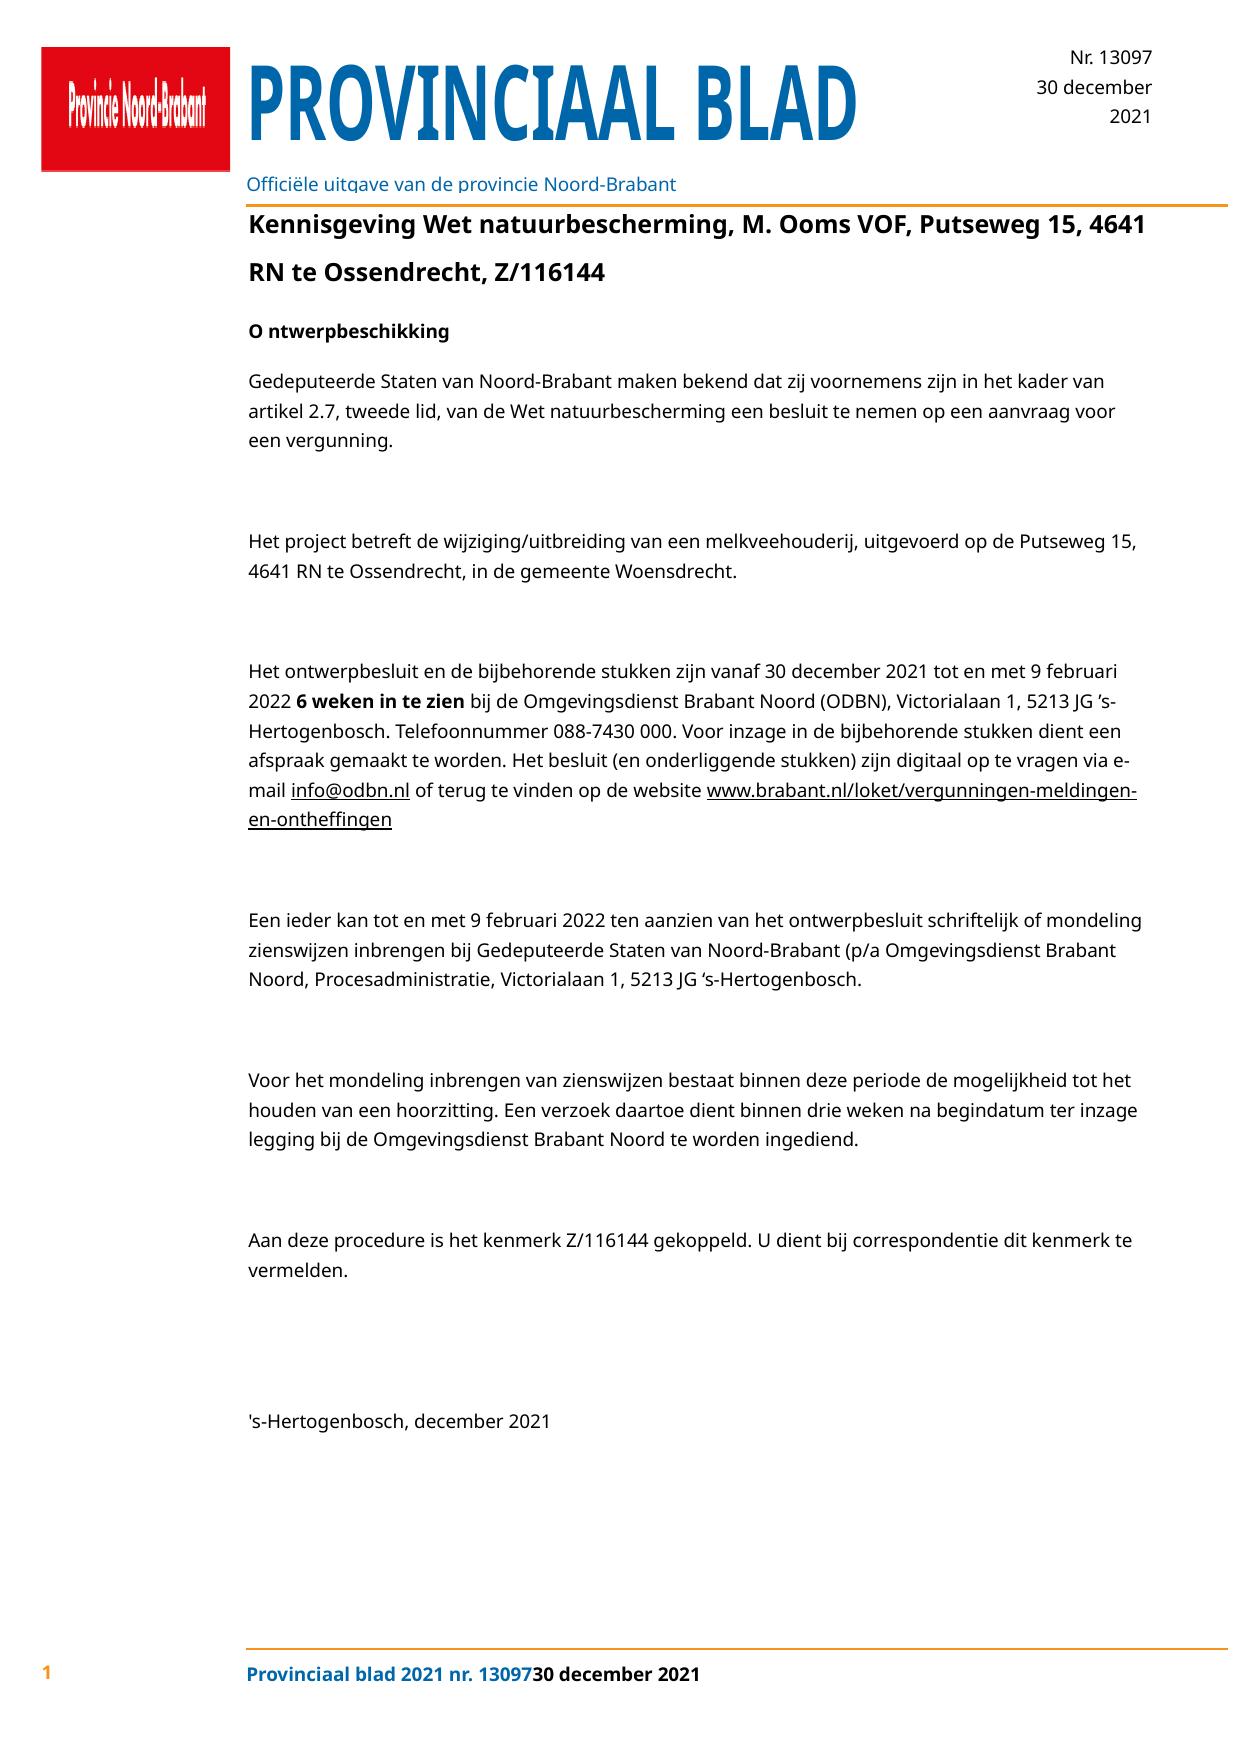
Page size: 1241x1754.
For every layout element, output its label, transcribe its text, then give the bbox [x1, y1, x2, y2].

text Voor het mondeling inbrengen van zienswijzen bestaat binnen deze periode de mogelijkheid tot het houden van een hoorzitting. Een verzoek daartoe dient binnen drie weken na begindatum ter inzage legging bij de Omgevingsdienst Brabant Noord te worden ingediend. [248, 1067, 1152, 1152]
text Het ontwerpbesluit en de bijbehorende stukken zijn vanaf 30 december 2021 tot en met 9 februari 2022 6 weken in te zien bij de Omgevingsdienst Brabant Noord (ODBN), Victorialaan 1, 5213 JG ’s-Hertogenbosch. Telefoonnummer 088-7430 000. Voor inzage in de bijbehorende stukken dient een afspraak gemaakt te worden. Het besluit (en onderliggende stukken) zijn digitaal op te vragen via e-mail info@odbn.nl of terug te vinden op de website www.brabant.nl/loket/vergunningen-meldingen-en-ontheffingen [248, 659, 1152, 832]
text 's-Hertogenbosch, december 2021 [248, 1408, 1152, 1434]
picture [41, 47, 231, 172]
text Kennisgeving Wet natuurbescherming, M. Ooms VOF, Putseweg 15, 4641 RN te Ossendrecht, Z/116144 [248, 207, 1152, 288]
text Aan deze procedure is het kenmerk Z/116144 gekoppeld. U dient bij correspondentie dit kenmerk te vermelden. [248, 1227, 1152, 1283]
text O ntwerpbeschikking [248, 318, 1152, 344]
text Het project betreft de wijziging/uitbreiding van een melkveehouderij, uitgevoerd op de Putseweg 15, 4641 RN te Ossendrecht, in de gemeente Woensdrecht. [248, 528, 1152, 584]
text Gedeputeerde Staten van Noord-Brabant maken bekend dat zij voornemens zijn in het kader van artikel 2.7, tweede lid, van de Wet natuurbescherming een besluit te nemen op een aanvraag voor een vergunning. [248, 368, 1152, 453]
text Een ieder kan tot en met 9 februari 2022 ten aanzien van het ontwerpbesluit schriftelijk of mondeling zienswijzen inbrengen bij Gedeputeerde Staten van Noord-Brabant (p/a Omgevingsdienst Brabant Noord, Procesadministratie, Victorialaan 1, 5213 JG ‘s-Hertogenbosch. [248, 907, 1152, 992]
